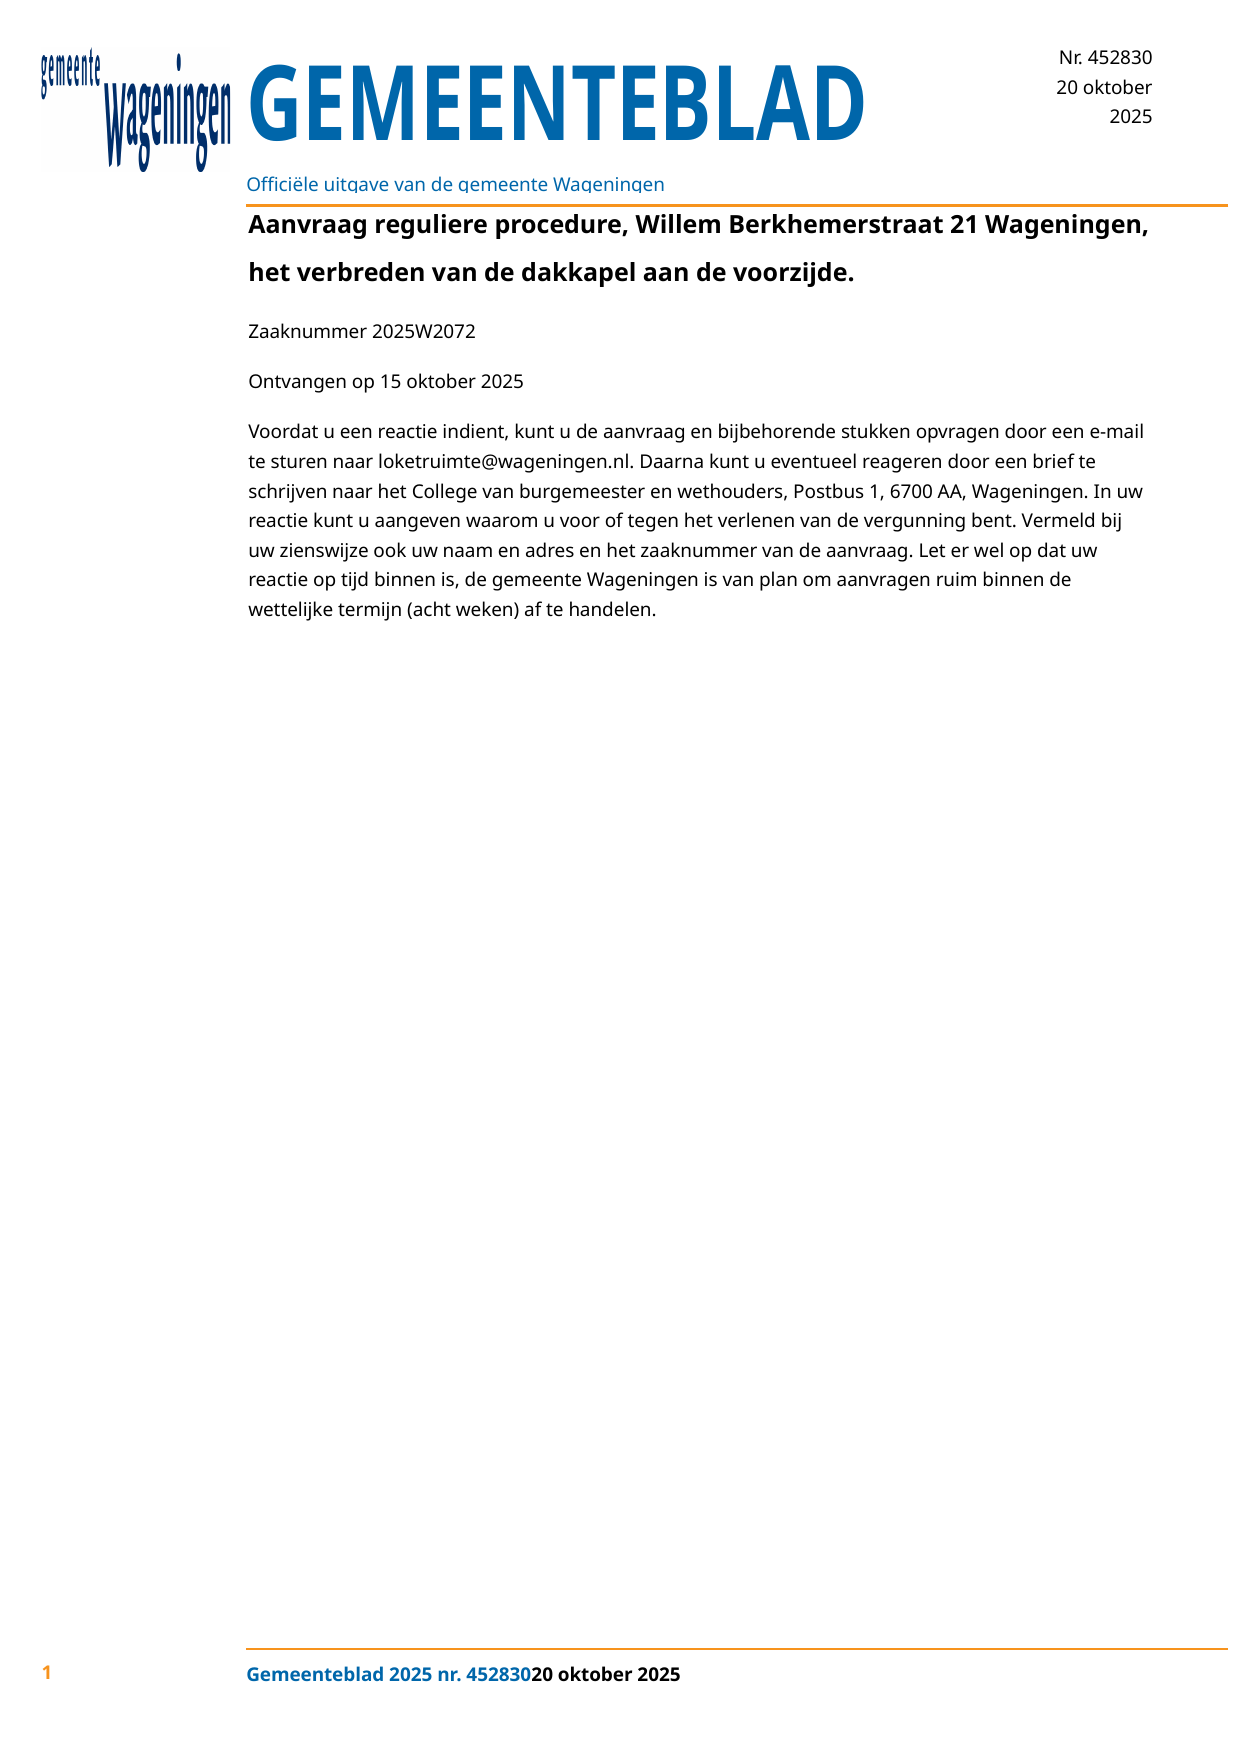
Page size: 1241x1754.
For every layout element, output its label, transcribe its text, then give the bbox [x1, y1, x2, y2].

text Aanvraag reguliere procedure, Willem Berkhemerstraat 21 Wageningen, het verbreden van de dakkapel aan de voorzijde. [248, 207, 1152, 288]
text Voordat u een reactie indient, kunt u de aanvraag en bijbehorende stukken opvragen door een e-mail te sturen naar loketruimte@wageningen.nl. Daarna kunt u eventueel reageren door een brief te schrijven naar het College van burgemeester en wethouders, Postbus 1, 6700 AA, Wageningen. In uw reactie kunt u aangeven waarom u voor of tegen het verlenen van de vergunning bent. Vermeld bij uw zienswijze ook uw naam en adres en het zaaknummer van de aanvraag. Let er wel op dat uw reactie op tijd binnen is, de gemeente Wageningen is van plan om aanvragen ruim binnen de wettelijke termijn (acht weken) af te handelen. [248, 419, 1152, 622]
text Ontvangen op 15 oktober 2025 [248, 368, 1152, 394]
text Zaaknummer 2025W2072 [248, 318, 1152, 344]
picture [41, 47, 231, 172]
